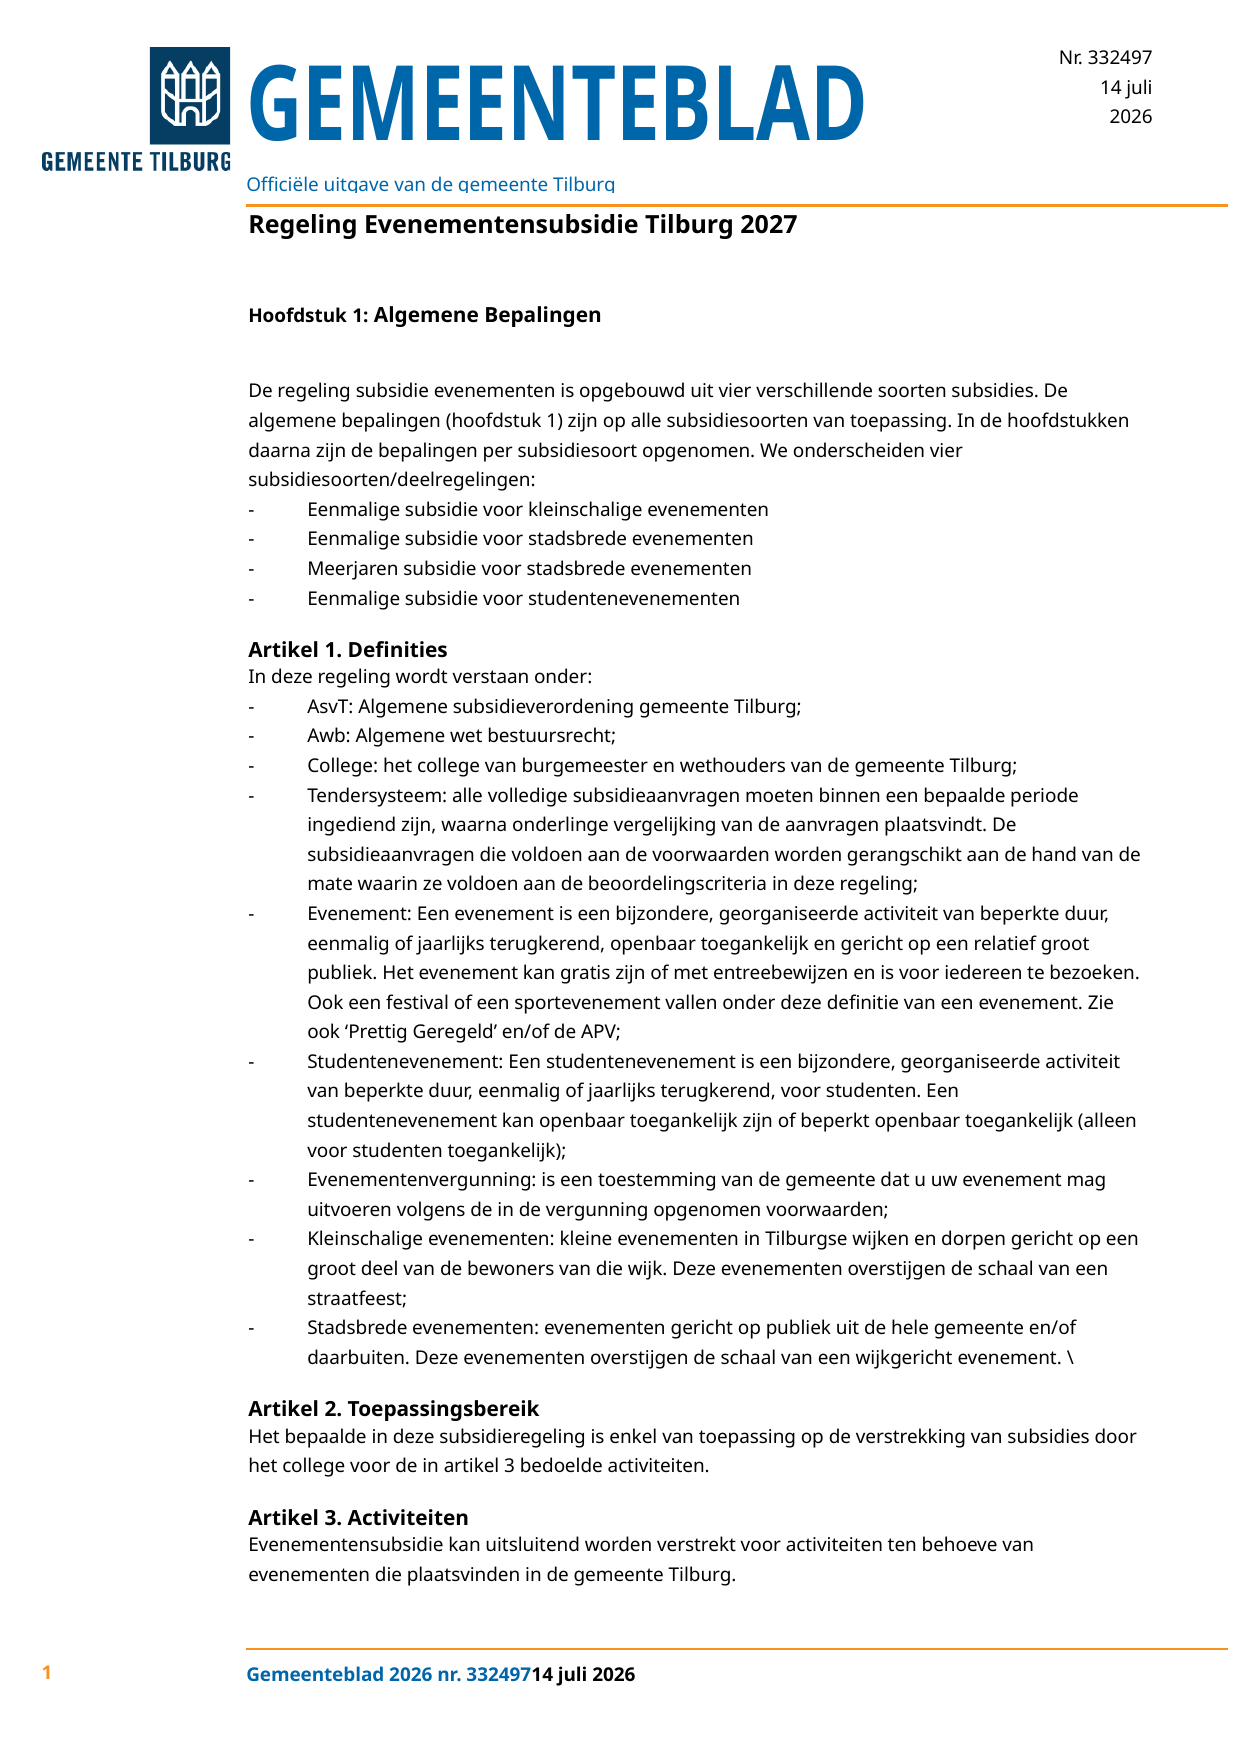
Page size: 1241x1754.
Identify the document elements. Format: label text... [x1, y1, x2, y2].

list Meerjaren subsidie voor stadsbrede evenementen [248, 555, 1152, 581]
text De regeling subsidie evenementen is opgebouwd uit vier verschillende soorten subsidies. De algemene bepalingen (hoofdstuk 1) zijn op alle subsidiesoorten van toepassing. In de hoofdstukken daarna zijn de bepalingen per subsidiesoort opgenomen. We onderscheiden vier subsidiesoorten/deelregelingen: [248, 378, 1152, 492]
text Artikel 2. Toepassingsbereik [248, 1394, 1152, 1423]
picture [41, 47, 231, 172]
text Regeling Evenementensubsidie Tilburg 2027 [248, 207, 1152, 241]
text Artikel 1. Definities [248, 635, 1152, 663]
list AsvT: Algemene subsidieverordening gemeente Tilburg; [248, 693, 1152, 719]
list Kleinschalige evenementen: kleine evenementen in Tilburgse wijken en dorpen gericht op een groot deel van de bewoners van die wijk. Deze evenementen overstijgen de schaal van een straatfeest; [248, 1226, 1152, 1311]
list Tendersysteem: alle volledige subsidieaanvragen moeten binnen een bepaalde periode ingediend zijn, waarna onderlinge vergelijking van de aanvragen plaatsvindt. De subsidieaanvragen die voldoen aan de voorwaarden worden gerangschikt aan de hand van de mate waarin ze voldoen aan de beoordelingscriteria in deze regeling; [248, 782, 1152, 896]
text In deze regeling wordt verstaan onder: [248, 663, 1152, 689]
list Eenmalige subsidie voor kleinschalige evenementen [248, 496, 1152, 522]
list Studentenevenement: Een studentenevenement is een bijzondere, georganiseerde activiteit van beperkte duur, eenmalig of jaarlijks terugkerend, voor studenten. Een studentenevenement kan openbaar toegankelijk zijn of beperkt openbaar toegankelijk (alleen voor studenten toegankelijk); [248, 1048, 1152, 1163]
list Awb: Algemene wet bestuursrecht; [248, 723, 1152, 748]
text Evenementensubsidie kan uitsluitend worden verstrekt voor activiteiten ten behoeve van evenementen die plaatsvinden in de gemeente Tilburg. [248, 1531, 1152, 1587]
text Hoofdstuk 1: Algemene Bepalingen [248, 300, 1152, 328]
text Artikel 3. Activiteiten [248, 1503, 1152, 1531]
text Het bepaalde in deze subsidieregeling is enkel van toepassing op de verstrekking van subsidies door het college voor de in artikel 3 bedoelde activiteiten. [248, 1423, 1152, 1478]
list Eenmalige subsidie voor studentenevenementen [248, 585, 1152, 610]
list Stadsbrede evenementen: evenementen gericht op publiek uit de hele gemeente en/of daarbuiten. Deze evenementen overstijgen de schaal van een wijkgericht evenement. \ [248, 1314, 1152, 1370]
list Evenement: Een evenement is een bijzondere, georganiseerde activiteit van beperkte duur, eenmalig of jaarlijks terugkerend, openbaar toegankelijk en gericht op een relatief groot publiek. Het evenement kan gratis zijn of met entreebewijzen en is voor iedereen te bezoeken. Ook een festival of een sportevenement vallen onder deze definitie van een evenement. Zie ook ‘Prettig Geregeld’ en/of de APV; [248, 900, 1152, 1044]
list Evenementenvergunning: is een toestemming van de gemeente dat u uw evenement mag uitvoeren volgens de in de vergunning opgenomen voorwaarden; [248, 1166, 1152, 1222]
list College: het college van burgemeester en wethouders van de gemeente Tilburg; [248, 752, 1152, 778]
list Eenmalige subsidie voor stadsbrede evenementen [248, 526, 1152, 551]
